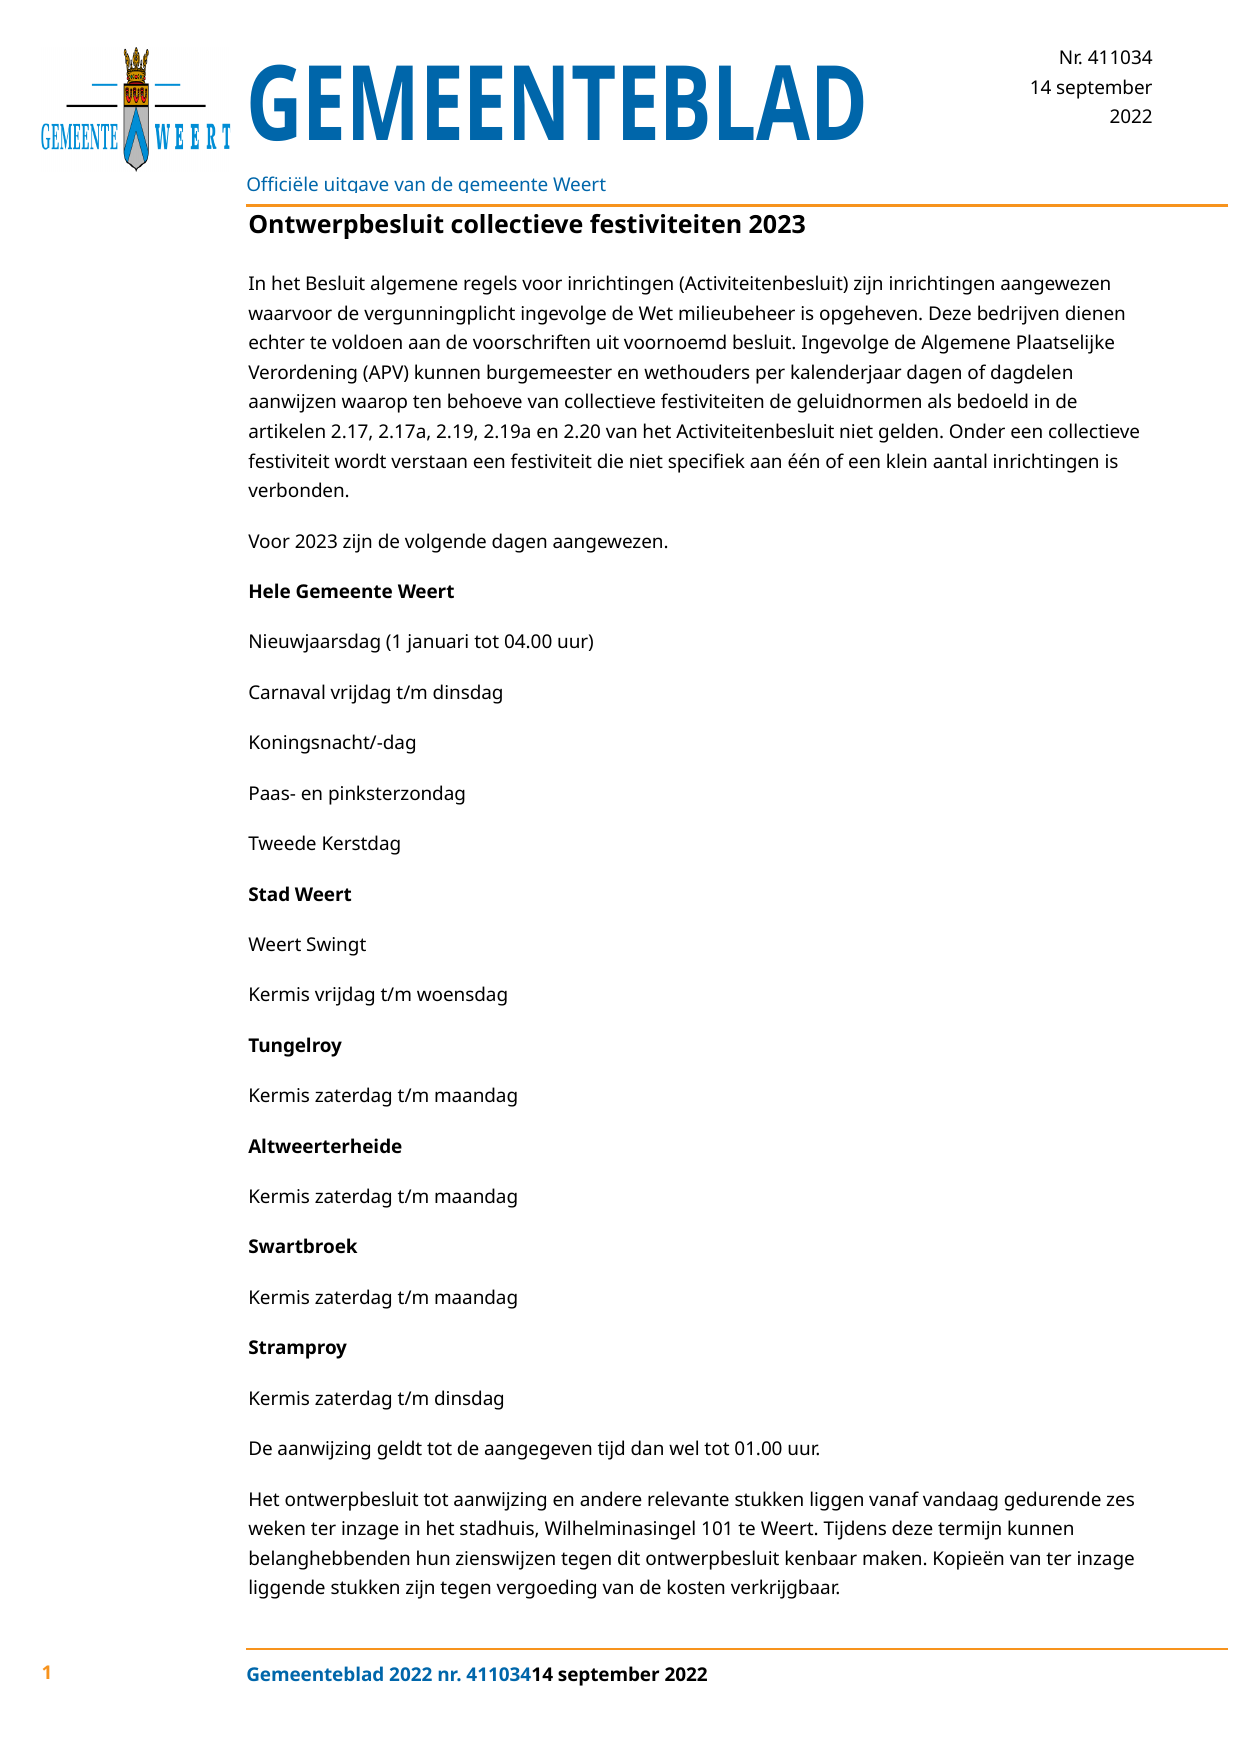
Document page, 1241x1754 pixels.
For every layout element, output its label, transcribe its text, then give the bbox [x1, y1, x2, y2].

text Koningsnacht/-dag [248, 729, 1152, 755]
text In het Besluit algemene regels voor inrichtingen (Activiteitenbesluit) zijn inrichtingen aangewezen waarvoor de vergunningplicht ingevolge de Wet milieubeheer is opgeheven. Deze bedrijven dienen echter te voldoen aan de voorschriften uit voornoemd besluit. Ingevolge de Algemene Plaatselijke Verordening (APV) kunnen burgemeester en wethouders per kalenderjaar dagen of dagdelen aanwijzen waarop ten behoeve van collectieve festiviteiten de geluidnormen als bedoeld in de artikelen 2.17, 2.17a, 2.19, 2.19a en 2.20 van het Activiteitenbesluit niet gelden. Onder een collectieve festiviteit wordt verstaan een festiviteit die niet specifiek aan één of een klein aantal inrichtingen is verbonden. [248, 270, 1152, 503]
text Kermis zaterdag t/m dinsdag [248, 1385, 1152, 1411]
text De aanwijzing geldt tot de aangegeven tijd dan wel tot 01.00 uur. [248, 1435, 1152, 1461]
text Hele Gemeente Weert [248, 578, 1152, 604]
text Kermis zaterdag t/m maandag [248, 1183, 1152, 1209]
text Stad Weert [248, 881, 1152, 906]
text Weert Swingt [248, 931, 1152, 957]
text Carnaval vrijdag t/m dinsdag [248, 679, 1152, 705]
text Kermis zaterdag t/m maandag [248, 1284, 1152, 1310]
text Paas- en pinksterzondag [248, 780, 1152, 806]
text Tungelroy [248, 1032, 1152, 1058]
picture [41, 47, 231, 172]
text Voor 2023 zijn de volgende dagen aangewezen. [248, 528, 1152, 553]
text Kermis zaterdag t/m maandag [248, 1082, 1152, 1108]
text Tweede Kerstdag [248, 830, 1152, 856]
text Het ontwerpbesluit tot aanwijzing en andere relevante stukken liggen vanaf vandaag gedurende zes weken ter inzage in het stadhuis, Wilhelminasingel 101 te Weert. Tijdens deze termijn kunnen belanghebbenden hun zienswijzen tegen dit ontwerpbesluit kenbaar maken. Kopieën van ter inzage liggende stukken zijn tegen vergoeding van de kosten verkrijgbaar. [248, 1486, 1152, 1600]
text Nieuwjaarsdag (1 januari tot 04.00 uur) [248, 629, 1152, 654]
text Swartbroek [248, 1234, 1152, 1259]
text Altweerterheide [248, 1133, 1152, 1158]
text Kermis vrijdag t/m woensdag [248, 982, 1152, 1007]
text Stramproy [248, 1334, 1152, 1360]
text Ontwerpbesluit collectieve festiviteiten 2023 [248, 207, 1152, 241]
